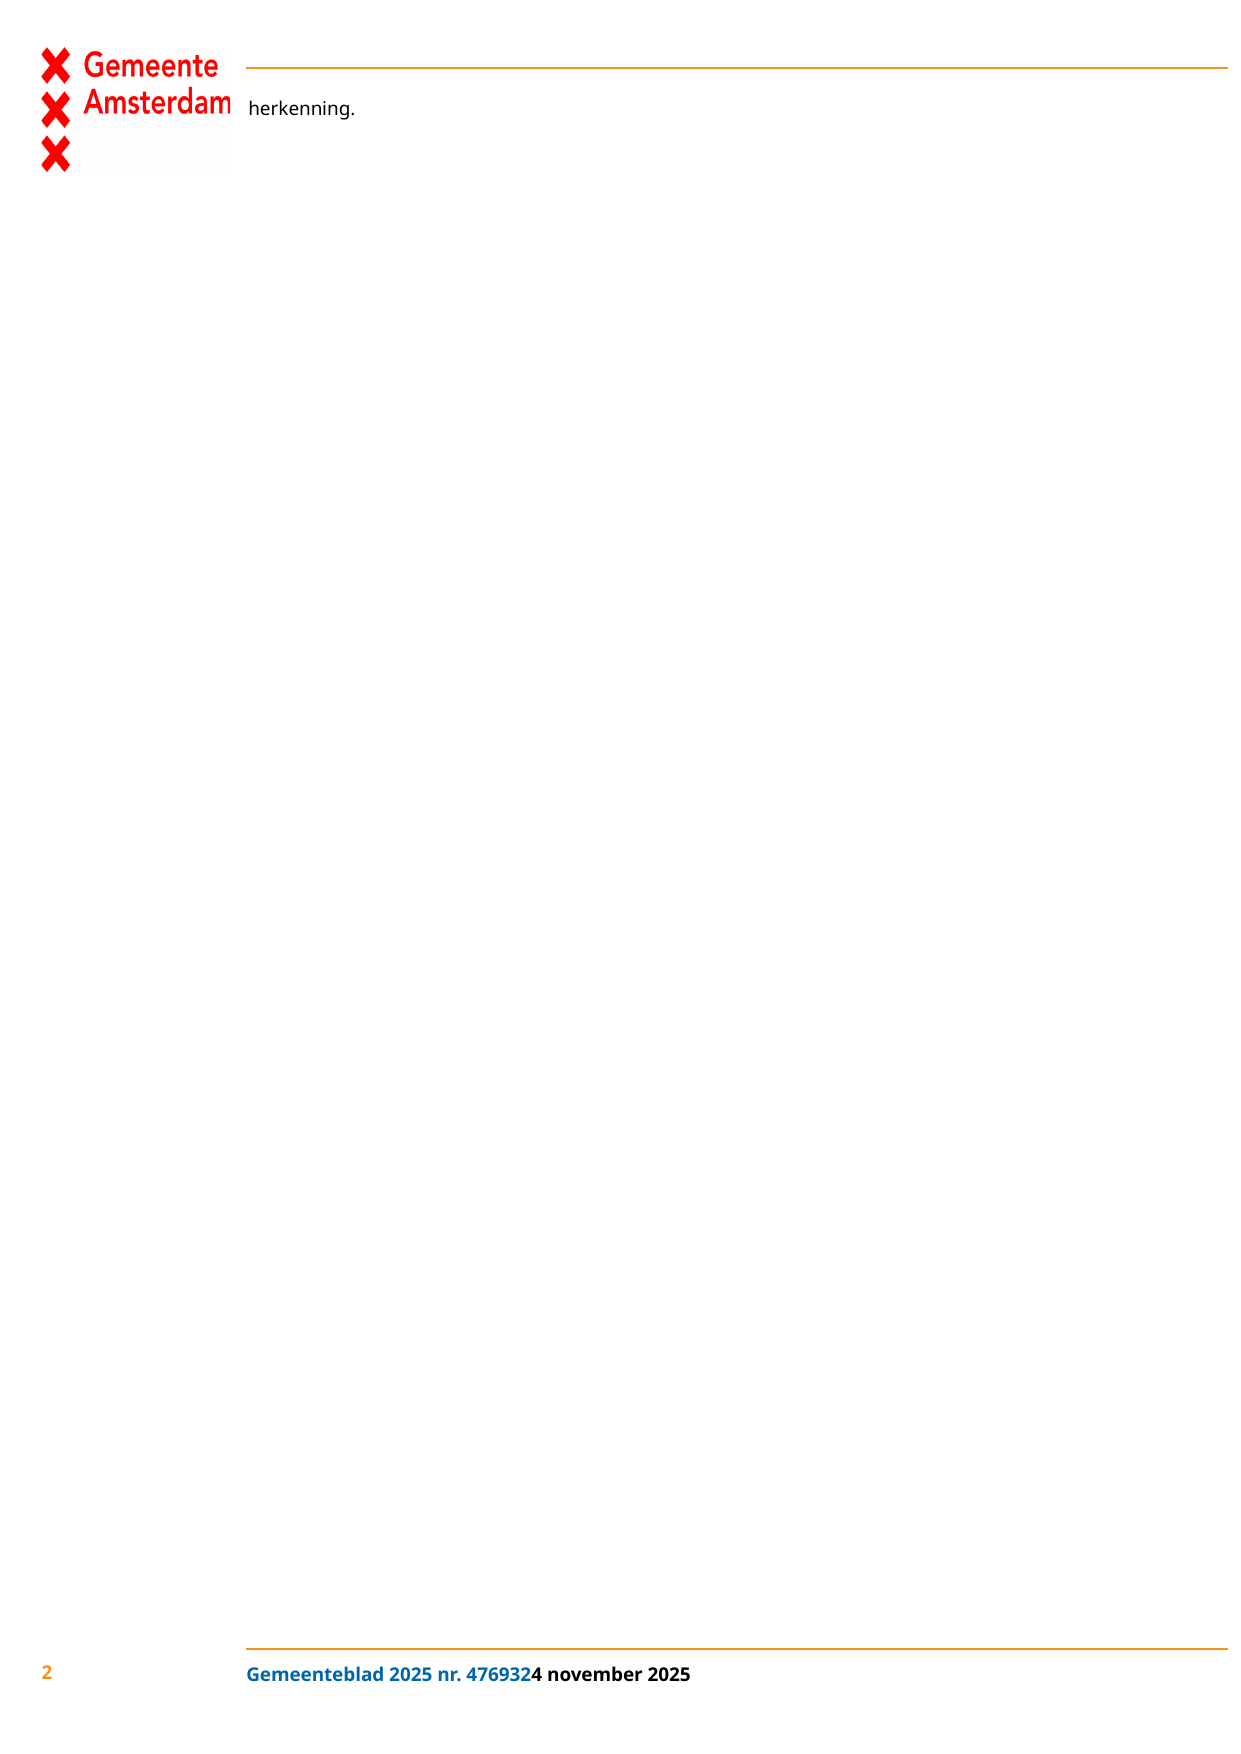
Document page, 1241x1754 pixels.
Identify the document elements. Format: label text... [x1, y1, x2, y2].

picture [41, 47, 231, 172]
text herkenning. [248, 95, 1152, 121]
